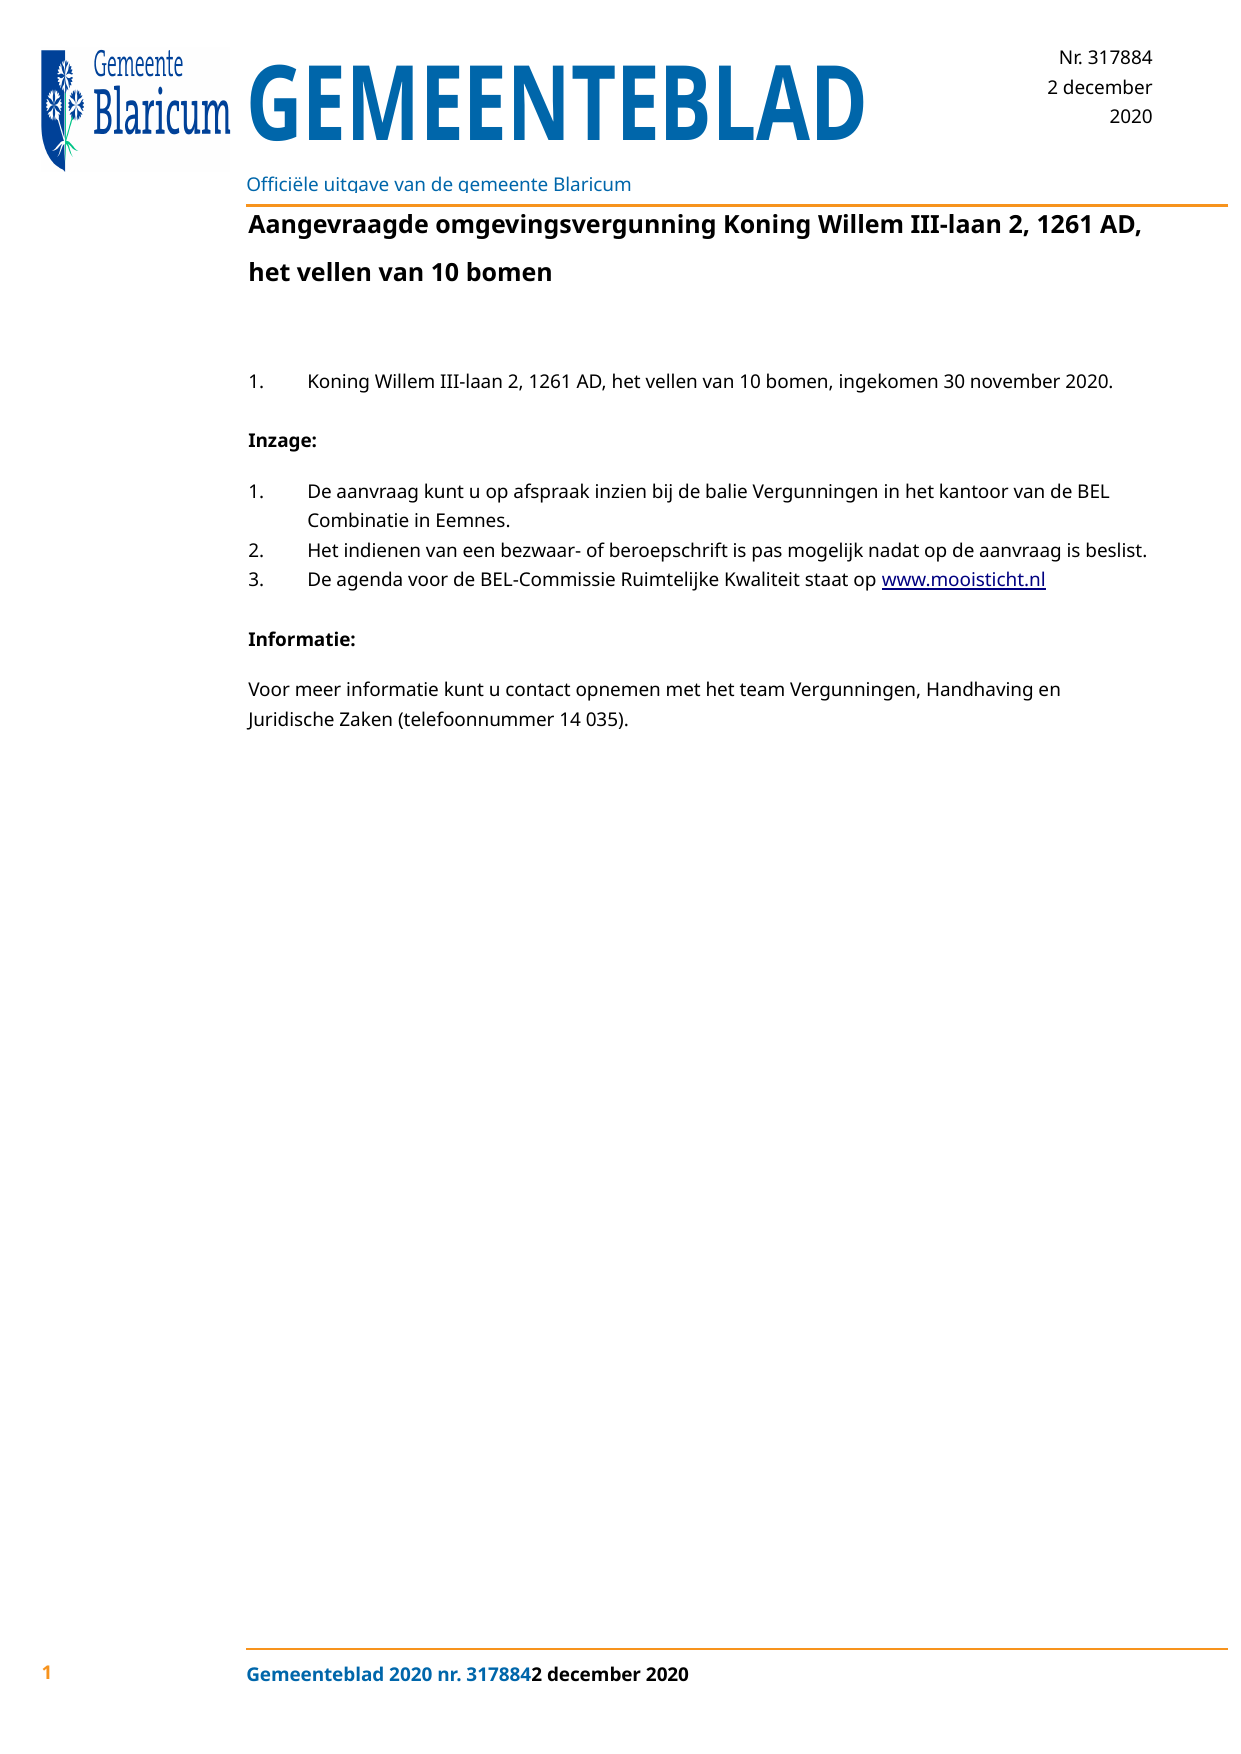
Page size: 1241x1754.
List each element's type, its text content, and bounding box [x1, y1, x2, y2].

text Aangevraagde omgevingsvergunning Koning Willem III-laan 2, 1261 AD, het vellen van 10 bomen [248, 207, 1152, 288]
list De aanvraag kunt u op afspraak inzien bij de balie Vergunningen in het kantoor van de BEL Combinatie in Eemnes. [248, 478, 1152, 533]
text Inzage: [248, 427, 1152, 453]
list Koning Willem III-laan 2, 1261 AD, het vellen van 10 bomen, ingekomen 30 november 2020. [248, 368, 1152, 394]
list Het indienen van een bezwaar- of beroepschrift is pas mogelijk nadat op de aanvraag is beslist. [248, 537, 1152, 563]
text Voor meer informatie kunt u contact opnemen met het team Vergunningen, Handhaving en Juridische Zaken (telefoonnummer 14 035). [248, 676, 1152, 732]
text Informatie: [248, 626, 1152, 652]
picture [41, 47, 231, 172]
list De agenda voor de BEL-Commissie Ruimtelijke Kwaliteit staat op www.mooisticht.nl [248, 567, 1152, 592]
